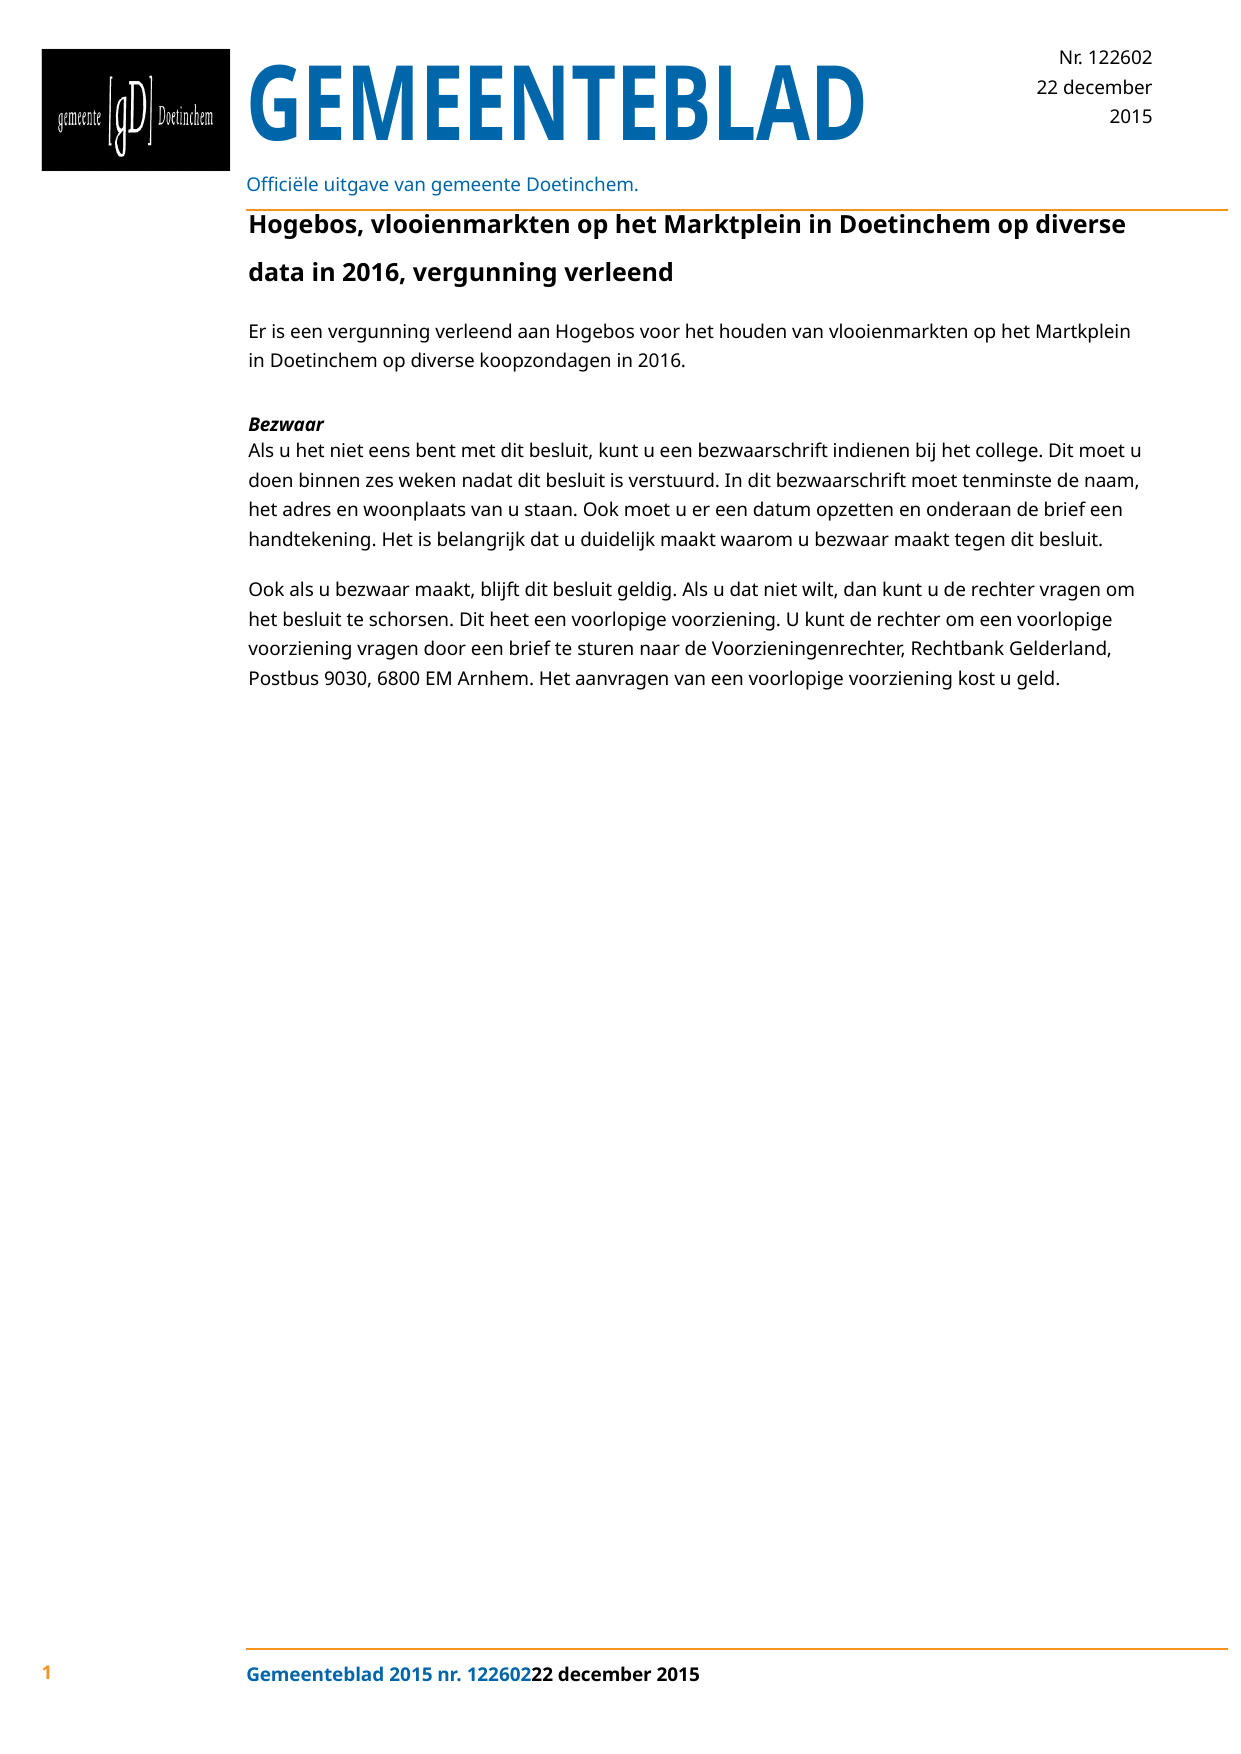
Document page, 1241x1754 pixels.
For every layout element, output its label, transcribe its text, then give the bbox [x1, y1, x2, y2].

text Hogebos, vlooienmarkten op het Marktplein in Doetinchem op diverse data in 2016, vergunning verleend [248, 211, 1152, 288]
text Ook als u bezwaar maakt, blijft dit besluit geldig. Als u dat niet wilt, dan kunt u de rechter vragen om het besluit te schorsen. Dit heet een voorlopige voorziening. U kunt de rechter om een voorlopige voorziening vragen door een brief te sturen naar de Voorzieningenrechter, Rechtbank Gelderland, Postbus 9030, 6800 EM Arnhem. Het aanvragen van een voorlopige voorziening kost u geld. [248, 576, 1152, 691]
picture [41, 47, 231, 172]
text Er is een vergunning verleend aan Hogebos voor het houden van vlooienmarkten op het Martkplein in Doetinchem op diverse koopzondagen in 2016. [248, 318, 1152, 373]
text Bezwaar [248, 411, 1152, 437]
text Als u het niet eens bent met dit besluit, kunt u een bezwaarschrift indienen bij het college. Dit moet u doen binnen zes weken nadat dit besluit is verstuurd. In dit bezwaarschrift moet tenminste de naam, het adres en woonplaats van u staan. Ook moet u er een datum opzetten en onderaan de brief een handtekening. Het is belangrijk dat u duidelijk maakt waarom u bezwaar maakt tegen dit besluit. [248, 437, 1152, 552]
